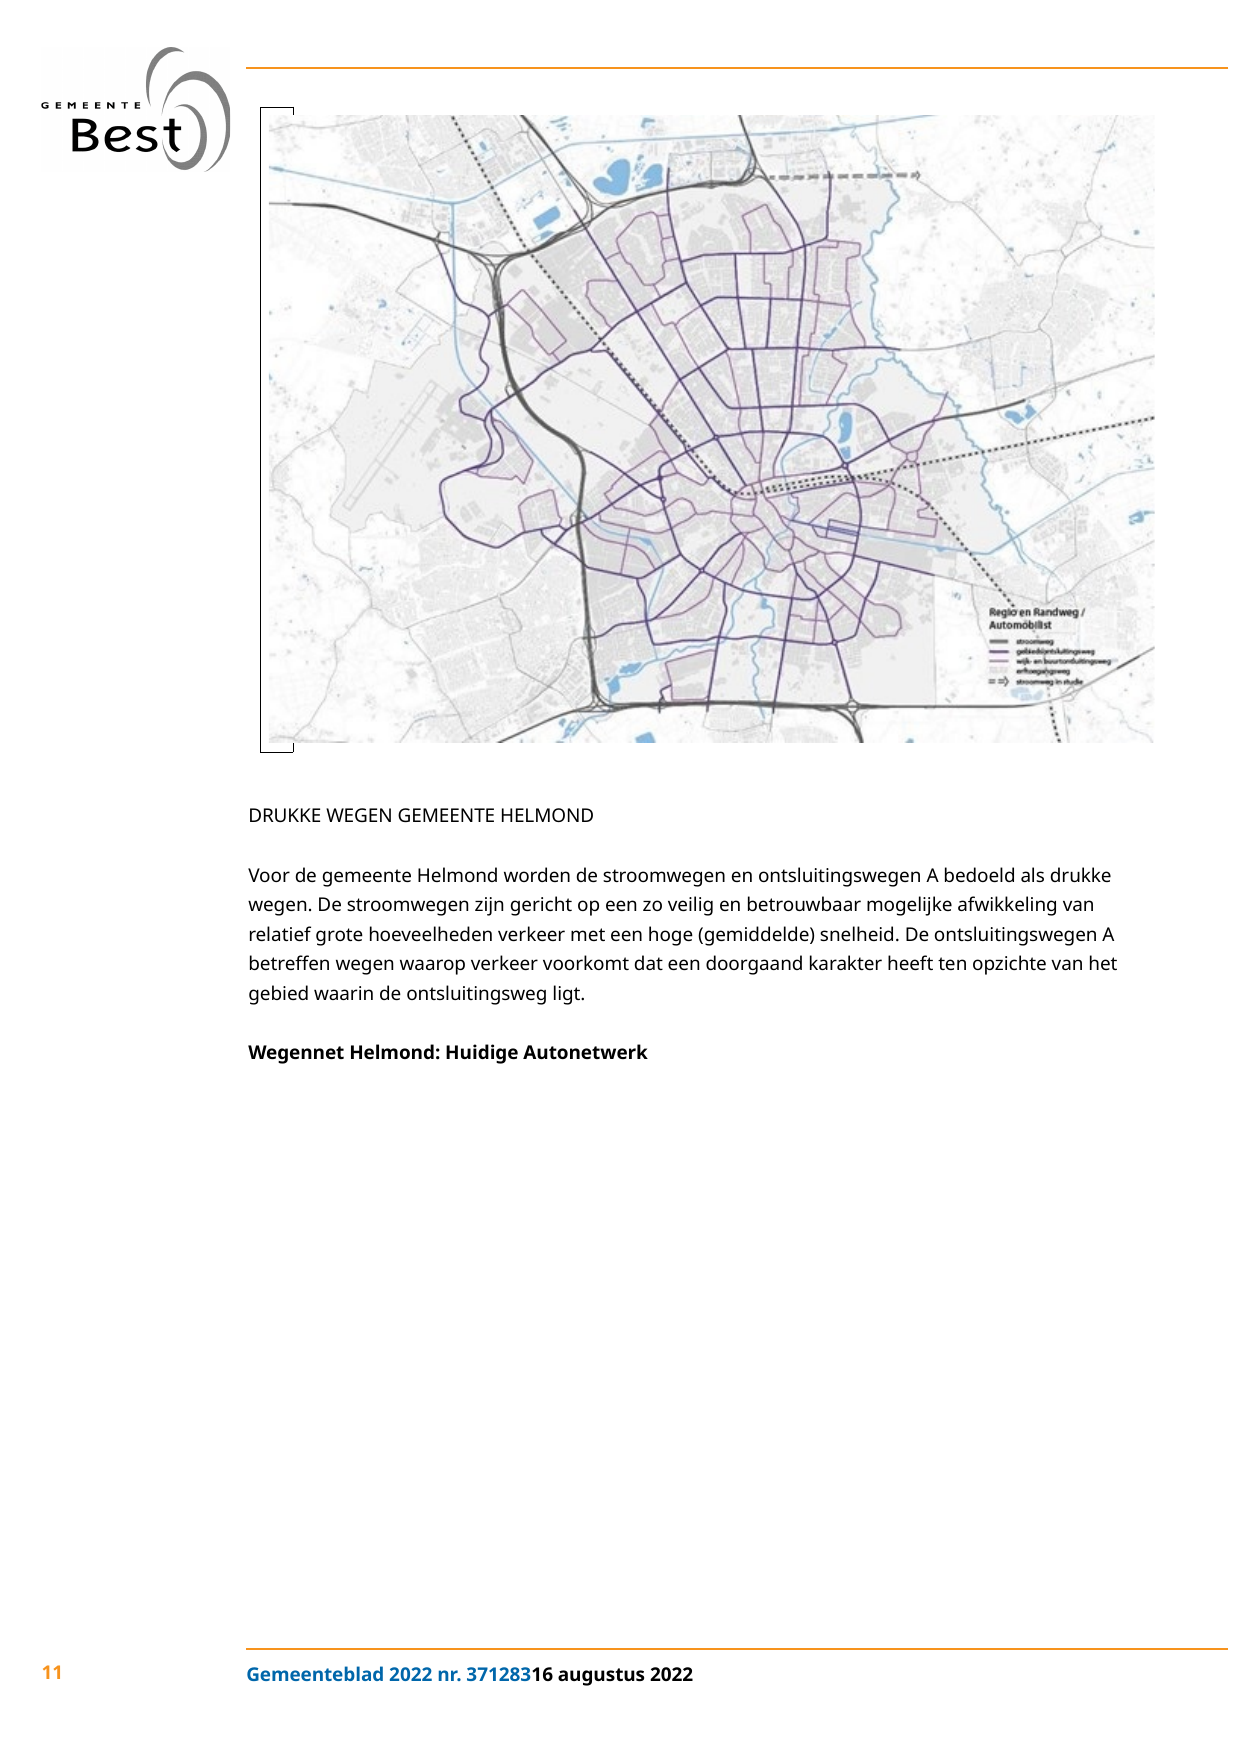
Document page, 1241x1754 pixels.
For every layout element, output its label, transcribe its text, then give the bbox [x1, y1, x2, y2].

text Voor de gemeente Helmond worden de stroomwegen en ontsluitingswegen A bedoeld als drukke wegen. De stroomwegen zijn gericht op een zo veilig en betrouwbaar mogelijke afwikkeling van relatief grote hoeveelheden verkeer met een hoge (gemiddelde) snelheid. De ontsluitingswegen A betreffen wegen waarop verkeer voorkomt dat een doorgaand karakter heeft ten opzichte van het gebied waarin de ontsluitingsweg ligt. [248, 862, 1152, 1006]
text Wegennet Helmond: Huidige Autonetwerk [248, 1039, 1152, 1065]
picture [268, 115, 1155, 743]
text DRUKKE WEGEN GEMEENTE HELMOND [248, 803, 1152, 828]
picture [41, 47, 231, 172]
